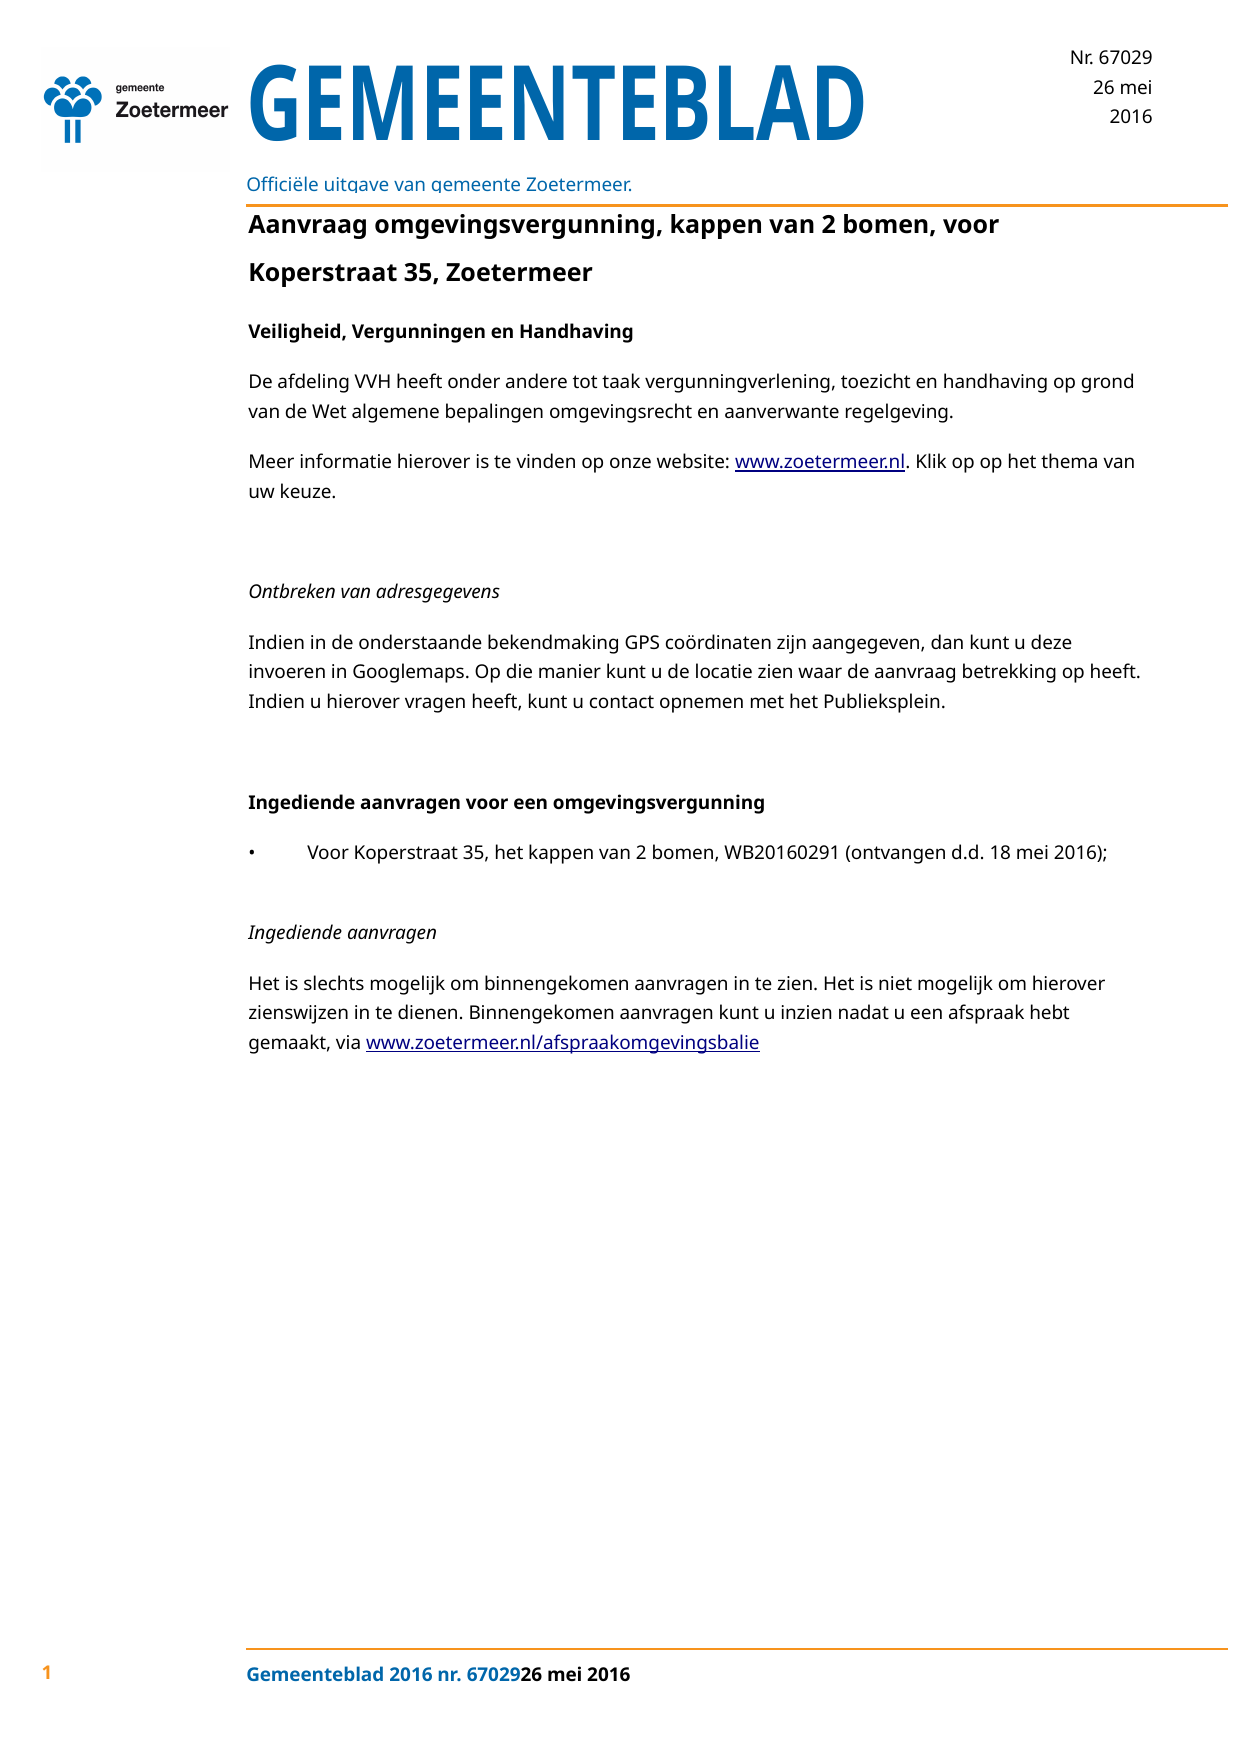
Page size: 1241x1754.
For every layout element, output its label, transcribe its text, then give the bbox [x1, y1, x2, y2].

text Veiligheid, Vergunningen en Handhaving [248, 318, 1152, 344]
text Aanvraag omgevingsvergunning, kappen van 2 bomen, voor Koperstraat 35, Zoetermeer [248, 207, 1152, 288]
text Indien in de onderstaande bekendmaking GPS coördinaten zijn aangegeven, dan kunt u deze invoeren in Googlemaps. Op die manier kunt u de locatie zien waar de aanvraag betrekking op heeft. Indien u hierover vragen heeft, kunt u contact opnemen met het Publieksplein. [248, 629, 1152, 714]
text Meer informatie hierover is te vinden op onze website: www.zoetermeer.nl. Klik op op het thema van uw keuze. [248, 448, 1152, 504]
text Het is slechts mogelijk om binnengekomen aanvragen in te zien. Het is niet mogelijk om hierover zienswijzen in te dienen. Binnengekomen aanvragen kunt u inzien nadat u een afspraak hebt gemaakt, via www.zoetermeer.nl/afspraakomgevingsbalie [248, 970, 1152, 1055]
text De afdeling VVH heeft onder andere tot taak vergunningverlening, toezicht en handhaving op grond van de Wet algemene bepalingen omgevingsrecht en aanverwante regelgeving. [248, 368, 1152, 424]
text Ingediende aanvragen [248, 919, 1152, 945]
list Voor Koperstraat 35, het kappen van 2 bomen, WB20160291 (ontvangen d.d. 18 mei 2016); [248, 839, 1152, 865]
picture [41, 47, 231, 172]
text Ingediende aanvragen voor een omgevingsvergunning [248, 789, 1152, 815]
text Ontbreken van adresgegevens [248, 579, 1152, 604]
